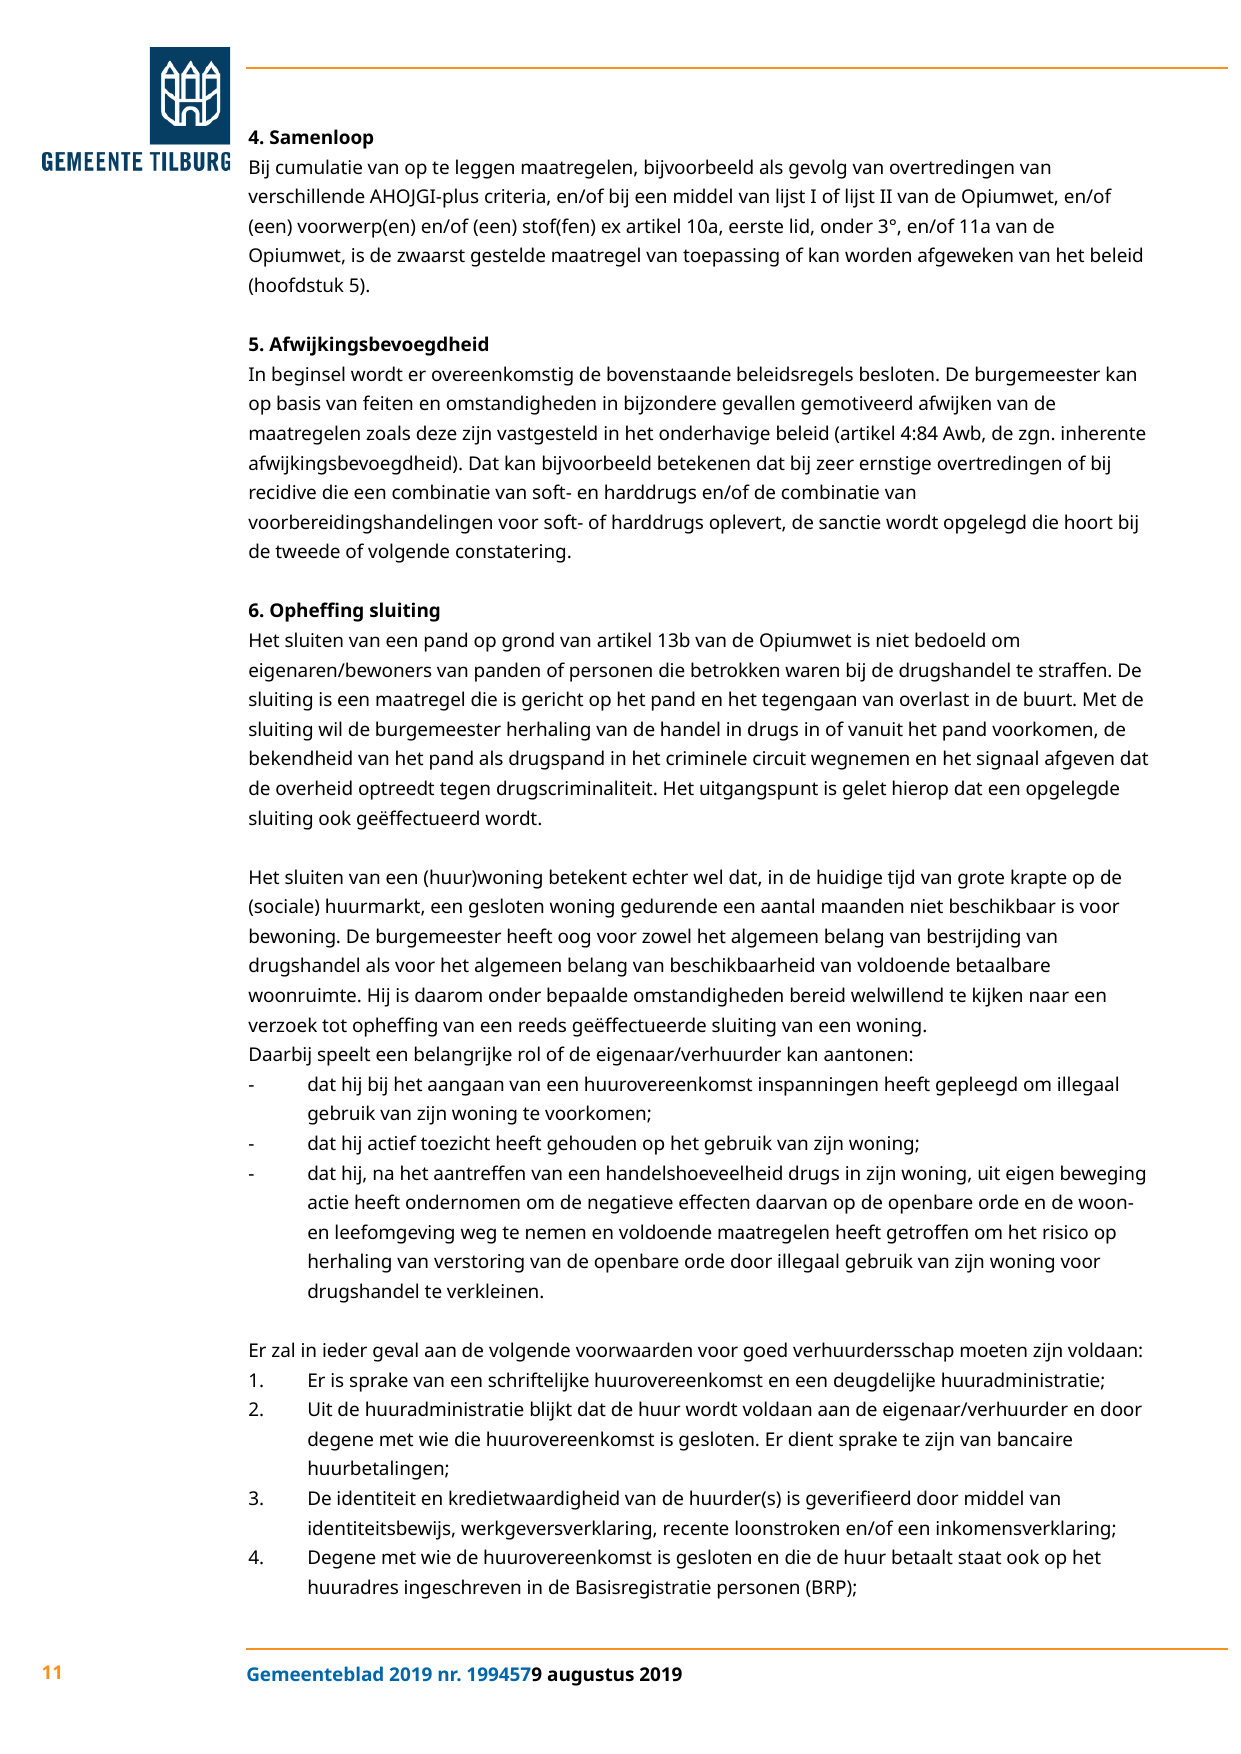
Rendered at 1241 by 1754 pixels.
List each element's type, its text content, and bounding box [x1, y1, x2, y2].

text 5. Afwijkingsbevoegdheid [248, 331, 1152, 357]
list Uit de huuradministratie blijkt dat de huur wordt voldaan aan de eigenaar/verhuurder en door degene met wie die huurovereenkomst is gesloten. Er dient sprake te zijn van bancaire huurbetalingen; [248, 1396, 1152, 1481]
list Er is sprake van een schriftelijke huurovereenkomst en een deugdelijke huuradministratie; [248, 1367, 1152, 1393]
list dat hij, na het aantreffen van een handelshoeveelheid drugs in zijn woning, uit eigen beweging actie heeft ondernomen om de negatieve effecten daarvan op de openbare orde en de woon- en leefomgeving weg te nemen en voldoende maatregelen heeft getroffen om het risico op herhaling van verstoring van de openbare orde door illegaal gebruik van zijn woning voor drugshandel te verkleinen. [248, 1160, 1152, 1304]
list dat hij bij het aangaan van een huurovereenkomst inspanningen heeft gepleegd om illegaal gebruik van zijn woning te voorkomen; [248, 1071, 1152, 1126]
text Het sluiten van een pand op grond van artikel 13b van de Opiumwet is niet bedoeld om eigenaren/bewoners van panden of personen die betrokken waren bij de drugshandel te straffen. De sluiting is een maatregel die is gericht op het pand en het tegengaan van overlast in de buurt. Met de sluiting wil de burgemeester herhaling van de handel in drugs in of vanuit het pand voorkomen, de bekendheid van het pand als drugspand in het criminele circuit wegnemen en het signaal afgeven dat de overheid optreedt tegen drugscriminaliteit. Het uitgangspunt is gelet hierop dat een opgelegde sluiting ook geëffectueerd wordt. [248, 627, 1152, 831]
picture [41, 47, 231, 172]
text 4. Samenloop [248, 124, 1152, 150]
list Degene met wie de huurovereenkomst is gesloten en die de huur betaalt staat ook op het huuradres ingeschreven in de Basisregistratie personen (BRP); [248, 1544, 1152, 1600]
list dat hij actief toezicht heeft gehouden op het gebruik van zijn woning; [248, 1130, 1152, 1156]
text Bij cumulatie van op te leggen maatregelen, bijvoorbeeld als gevolg van overtredingen van verschillende AHOJGI-plus criteria, en/of bij een middel van lijst I of lijst II van de Opiumwet, en/of (een) voorwerp(en) en/of (een) stof(fen) ex artikel 10a, eerste lid, onder 3°, en/of 11a van de Opiumwet, is de zwaarst gestelde maatregel van toepassing of kan worden afgeweken van het beleid (hoofdstuk 5). [248, 154, 1152, 298]
text 6. Opheffing sluiting [248, 598, 1152, 623]
list De identiteit en kredietwaardigheid van de huurder(s) is geverifieerd door middel van identiteitsbewijs, werkgeversverklaring, recente loonstroken en/of een inkomensverklaring; [248, 1485, 1152, 1541]
text Er zal in ieder geval aan de volgende voorwaarden voor goed verhuurdersschap moeten zijn voldaan: [248, 1337, 1152, 1363]
text Het sluiten van een (huur)woning betekent echter wel dat, in de huidige tijd van grote krapte op de (sociale) huurmarkt, een gesloten woning gedurende een aantal maanden niet beschikbaar is voor bewoning. De burgemeester heeft oog voor zowel het algemeen belang van bestrijding van drugshandel als voor het algemeen belang van beschikbaarheid van voldoende betaalbare woonruimte. Hij is daarom onder bepaalde omstandigheden bereid welwillend te kijken naar een verzoek tot opheffing van een reeds geëffectueerde sluiting van een woning. [248, 864, 1152, 1038]
text Daarbij speelt een belangrijke rol of de eigenaar/verhuurder kan aantonen: [248, 1041, 1152, 1067]
text In beginsel wordt er overeenkomstig de bovenstaande beleidsregels besloten. De burgemeester kan op basis van feiten en omstandigheden in bijzondere gevallen gemotiveerd afwijken van de maatregelen zoals deze zijn vastgesteld in het onderhavige beleid (artikel 4:84 Awb, de zgn. inherente afwijkingsbevoegdheid). Dat kan bijvoorbeeld betekenen dat bij zeer ernstige overtredingen of bij recidive die een combinatie van soft- en harddrugs en/of de combinatie van voorbereidingshandelingen voor soft- of harddrugs oplevert, de sanctie wordt opgelegd die hoort bij de tweede of volgende constatering. [248, 361, 1152, 564]
